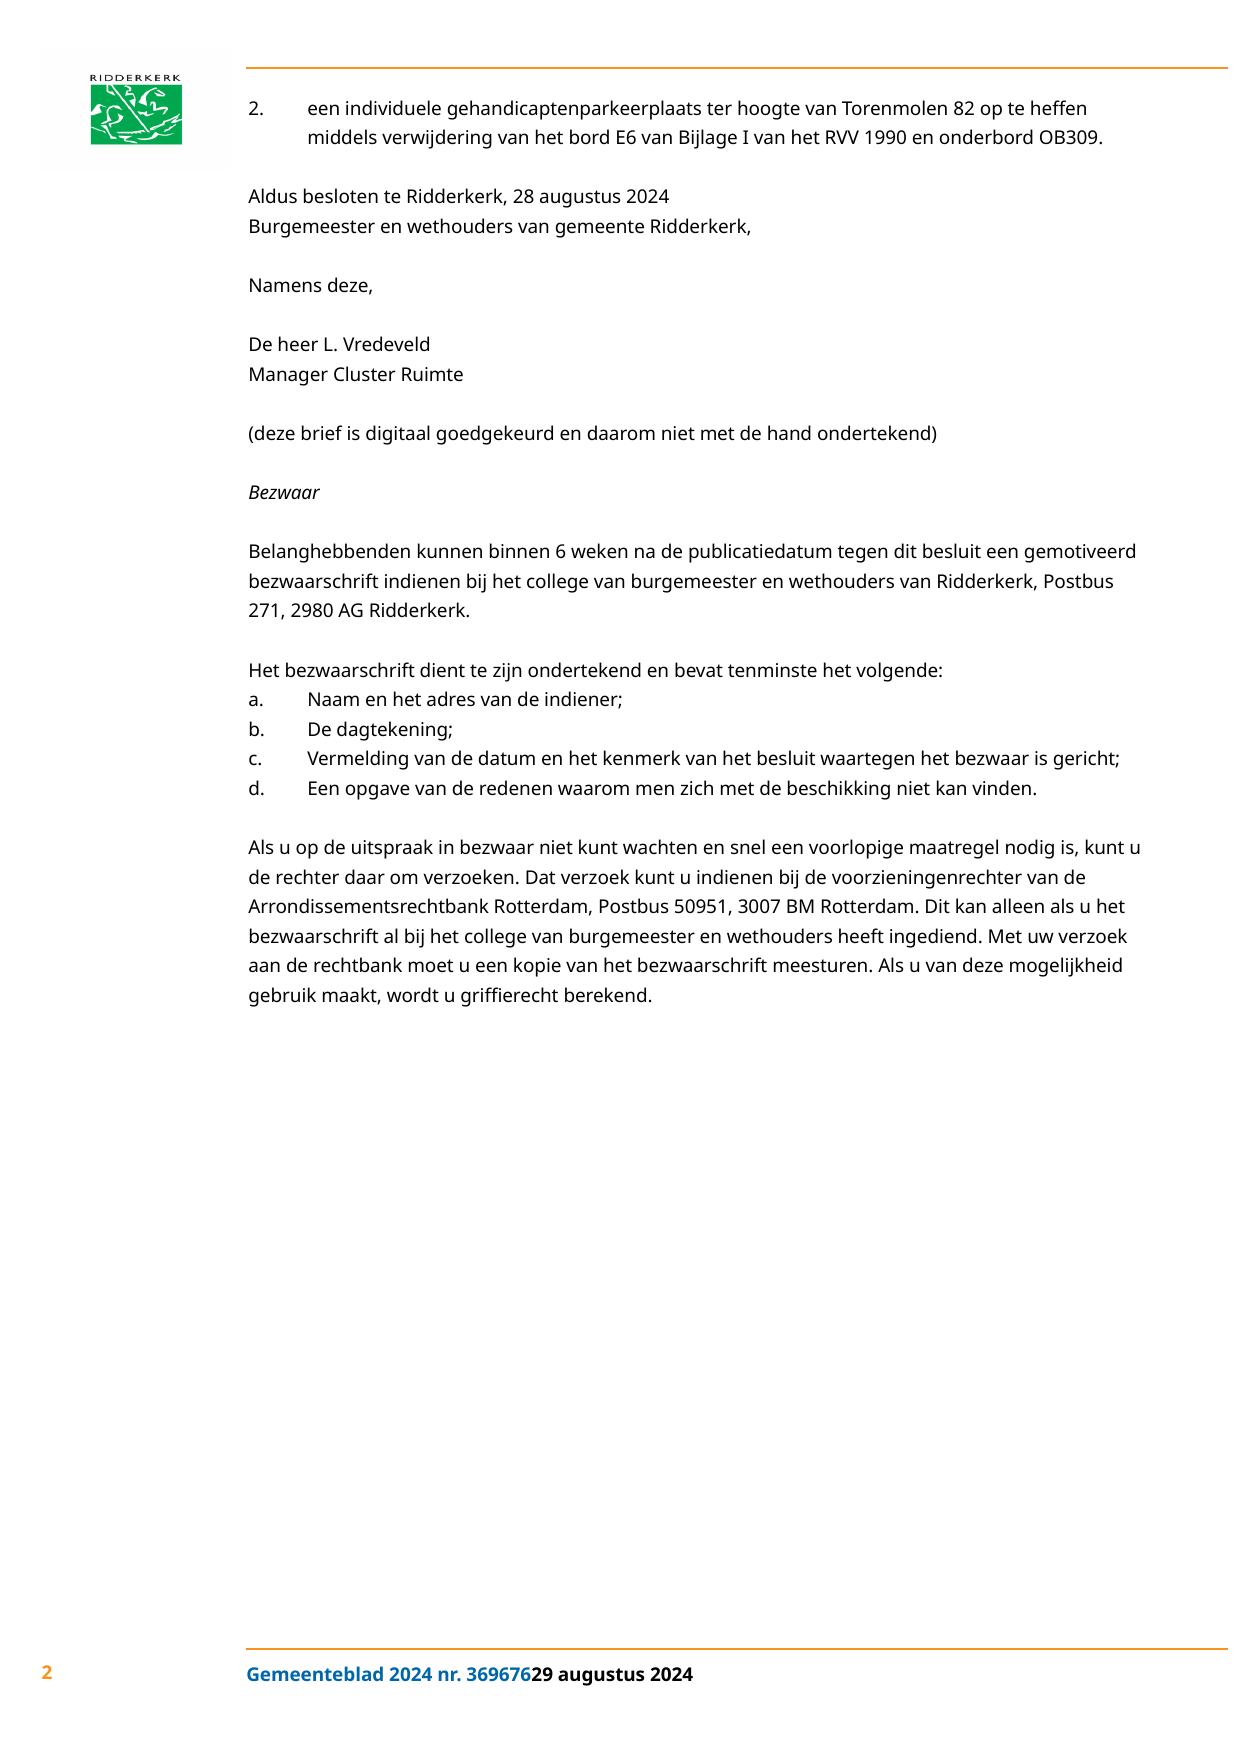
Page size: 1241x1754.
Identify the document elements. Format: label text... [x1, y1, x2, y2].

text Manager Cluster Ruimte [248, 361, 1152, 387]
text (deze brief is digitaal goedgekeurd en daarom niet met de hand ondertekend) [248, 420, 1152, 446]
list Naam en het adres van de indiener; [248, 686, 1152, 712]
text Het bezwaarschrift dient te zijn ondertekend en bevat tenminste het volgende: [248, 657, 1152, 683]
text Burgemeester en wethouders van gemeente Ridderkerk, [248, 213, 1152, 239]
text Namens deze, [248, 272, 1152, 298]
text Als u op de uitspraak in bezwaar niet kunt wachten en snel een voorlopige maatregel nodig is, kunt u de rechter daar om verzoeken. Dat verzoek kunt u indienen bij de voorzieningenrechter van de Arrondissementsrechtbank Rotterdam, Postbus 50951, 3007 BM Rotterdam. Dit kan alleen als u het bezwaarschrift al bij het college van burgemeester en wethouders heeft ingediend. Met uw verzoek aan de rechtbank moet u een kopie van het bezwaarschrift meesturen. Als u van deze mogelijkheid gebruik maakt, wordt u griffierecht berekend. [248, 834, 1152, 1008]
text De heer L. Vredeveld [248, 331, 1152, 357]
list Een opgave van de redenen waarom men zich met de beschikking niet kan vinden. [248, 775, 1152, 801]
list De dagtekening; [248, 716, 1152, 742]
text Aldus besloten te Ridderkerk, 28 augustus 2024 [248, 183, 1152, 209]
list een individuele gehandicaptenparkeerplaats ter hoogte van Torenmolen 82 op te heffen middels verwijdering van het bord E6 van Bijlage I van het RVV 1990 en onderbord OB309. [248, 95, 1152, 150]
text Belanghebbenden kunnen binnen 6 weken na de publicatiedatum tegen dit besluit een gemotiveerd bezwaarschrift indienen bij het college van burgemeester en wethouders van Ridderkerk, Postbus 271, 2980 AG Ridderkerk. [248, 538, 1152, 623]
text Bezwaar [248, 479, 1152, 505]
list Vermelding van de datum en het kenmerk van het besluit waartegen het bezwaar is gericht; [248, 746, 1152, 771]
picture [41, 47, 231, 172]
